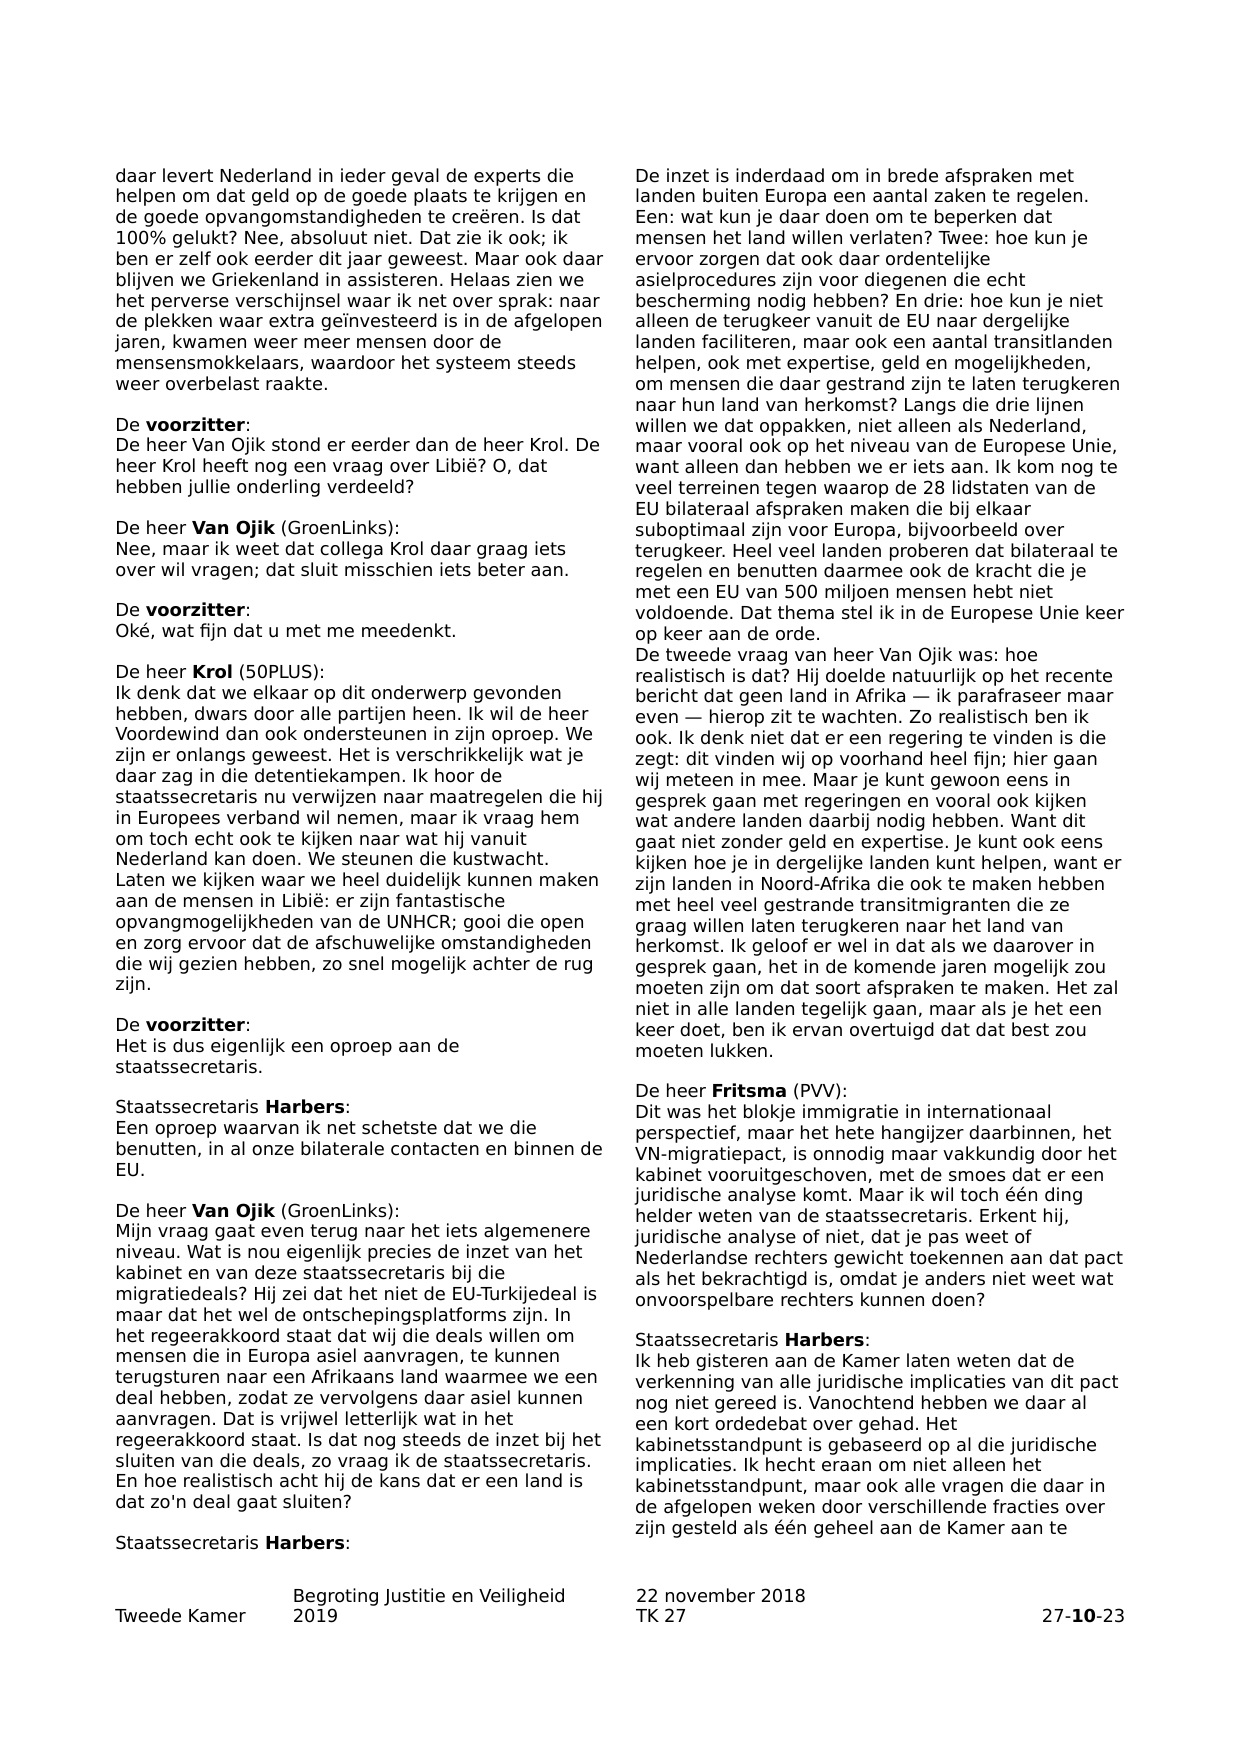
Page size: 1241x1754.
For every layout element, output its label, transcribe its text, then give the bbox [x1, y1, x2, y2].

text Mijn vraag gaat even terug naar het iets algemenere niveau. Wat is nou eigenlijk precies de inzet van het kabinet en van deze staatssecretaris bij die migratiedeals? Hij zei dat het niet de EU-Turkijedeal is maar dat het wel de ontschepingsplatforms zijn. In het regeerakkoord staat dat wij die deals willen om mensen die in Europa asiel aanvragen, te kunnen terugsturen naar een Afrikaans land waarmee we een deal hebben, zodat ze vervolgens daar asiel kunnen aanvragen. Dat is vrijwel letterlijk wat in het regeerakkoord staat. Is dat nog steeds de inzet bij het sluiten van die deals, zo vraag ik de staatssecretaris. En hoe realistisch acht hij de kans dat er een land is dat zo'n deal gaat sluiten? [115, 1221, 605, 1513]
text Dit was het blokje immigratie in internationaal perspectief, maar het hete hangijzer daarbinnen, het VN-migratiepact, is onnodig maar vakkundig door het kabinet vooruitgeschoven, met de smoes dat er een juridische analyse komt. Maar ik wil toch één ding helder weten van de staatssecretaris. Erkent hij, juridische analyse of niet, dat je pas weet of Nederlandse rechters gewicht toekennen aan dat pact als het bekrachtigd is, omdat je anders niet weet wat onvoorspelbare rechters kunnen doen? [635, 1102, 1125, 1310]
text De voorzitter: [115, 600, 605, 621]
text Oké, wat fijn dat u met me meedenkt. [115, 621, 605, 642]
text De tweede vraag van heer Van Ojik was: hoe realistisch is dat? Hij doelde natuurlijk op het recente bericht dat geen land in Afrika — ik parafraseer maar even — hierop zit te wachten. Zo realistisch ben ik ook. Ik denk niet dat er een regering te vinden is die zegt: dit vinden wij op voorhand heel fijn; hier gaan wij meteen in mee. Maar je kunt gewoon eens in gesprek gaan met regeringen en vooral ook kijken wat andere landen daarbij nodig hebben. Want dit gaat niet zonder geld en expertise. Je kunt ook eens kijken hoe je in dergelijke landen kunt helpen, want er zijn landen in Noord-Afrika die ook te maken hebben met heel veel gestrande transitmigranten die ze graag willen laten terugkeren naar het land van herkomst. Ik geloof er wel in dat als we daarover in gesprek gaan, het in de komende jaren mogelijk zou moeten zijn om dat soort afspraken te maken. Het zal niet in alle landen tegelijk gaan, maar als je het een keer doet, ben ik ervan overtuigd dat dat best zou moeten lukken. [635, 644, 1125, 1061]
text De voorzitter: [115, 1015, 605, 1036]
text Staatssecretaris Harbers: [635, 1330, 1125, 1351]
text De heer Krol (50PLUS): [115, 662, 605, 682]
text De voorzitter: [115, 414, 605, 435]
text Het is dus eigenlijk een oproep aan de staatssecretaris. [115, 1036, 605, 1077]
text De heer Fritsma (PVV): [635, 1081, 1125, 1102]
text Ik heb gisteren aan de Kamer laten weten dat de verkenning van alle juridische implicaties van dit pact nog niet gereed is. Vanochtend hebben we daar al een kort ordedebat over gehad. Het kabinetsstandpunt is gebaseerd op al die juridische implicaties. Ik hecht eraan om niet alleen het kabinetsstandpunt, maar ook alle vragen die daar in de afgelopen weken door verschillende fracties over zijn gesteld als één geheel aan de Kamer aan te [635, 1351, 1125, 1538]
text Nee, maar ik weet dat collega Krol daar graag iets over wil vragen; dat sluit misschien iets beter aan. [115, 538, 605, 580]
text Staatssecretaris Harbers: [115, 1097, 605, 1118]
text Staatssecretaris Harbers: [115, 1533, 605, 1554]
text De heer Van Ojik (GroenLinks): [115, 518, 605, 538]
text De inzet is inderdaad om in brede afspraken met landen buiten Europa een aantal zaken te regelen. Een: wat kun je daar doen om te beperken dat mensen het land willen verlaten? Twee: hoe kun je ervoor zorgen dat ook daar ordentelijke asielprocedures zijn voor diegenen die echt bescherming nodig hebben? En drie: hoe kun je niet alleen de terugkeer vanuit de EU naar dergelijke landen faciliteren, maar ook een aantal transitlanden helpen, ook met expertise, geld en mogelijkheden, om mensen die daar gestrand zijn te laten terugkeren naar hun land van herkomst? Langs die drie lijnen willen we dat oppakken, niet alleen als Nederland, maar vooral ook op het niveau van de Europese Unie, want alleen dan hebben we er iets aan. Ik kom nog te veel terreinen tegen waarop de 28 lidstaten van de EU bilateraal afspraken maken die bij elkaar suboptimaal zijn voor Europa, bijvoorbeeld over terugkeer. Heel veel landen proberen dat bilateraal te regelen en benutten daarmee ook de kracht die je met een EU van 500 miljoen mensen hebt niet voldoende. Dat thema stel ik in de Europese Unie keer op keer aan de orde. [635, 165, 1125, 644]
text De heer Van Ojik (GroenLinks): [115, 1201, 605, 1221]
text Een oproep waarvan ik net schetste dat we die benutten, in al onze bilaterale contacten en binnen de EU. [115, 1118, 605, 1181]
text daar levert Nederland in ieder geval de experts die helpen om dat geld op de goede plaats te krijgen en de goede opvangomstandigheden te creëren. Is dat 100% gelukt? Nee, absoluut niet. Dat zie ik ook; ik ben er zelf ook eerder dit jaar geweest. Maar ook daar blijven we Griekenland in assisteren. Helaas zien we het perverse verschijnsel waar ik net over sprak: naar de plekken waar extra geïnvesteerd is in de afgelopen jaren, kwamen weer meer mensen door de mensensmokkelaars, waardoor het systeem steeds weer overbelast raakte. [115, 165, 605, 394]
text De heer Van Ojik stond er eerder dan de heer Krol. De heer Krol heeft nog een vraag over Libië? O, dat hebben jullie onderling verdeeld? [115, 435, 605, 498]
text Ik denk dat we elkaar op dit onderwerp gevonden hebben, dwars door alle partijen heen. Ik wil de heer Voordewind dan ook ondersteunen in zijn oproep. We zijn er onlangs geweest. Het is verschrikkelijk wat je daar zag in die detentiekampen. Ik hoor de staatssecretaris nu verwijzen naar maatregelen die hij in Europees verband wil nemen, maar ik vraag hem om toch echt ook te kijken naar wat hij vanuit Nederland kan doen. We steunen die kustwacht. Laten we kijken waar we heel duidelijk kunnen maken aan de mensen in Libië: er zijn fantastische opvangmogelijkheden van de UNHCR; gooi die open en zorg ervoor dat de afschuwelijke omstandigheden die wij gezien hebben, zo snel mogelijk achter de rug zijn. [115, 682, 605, 995]
